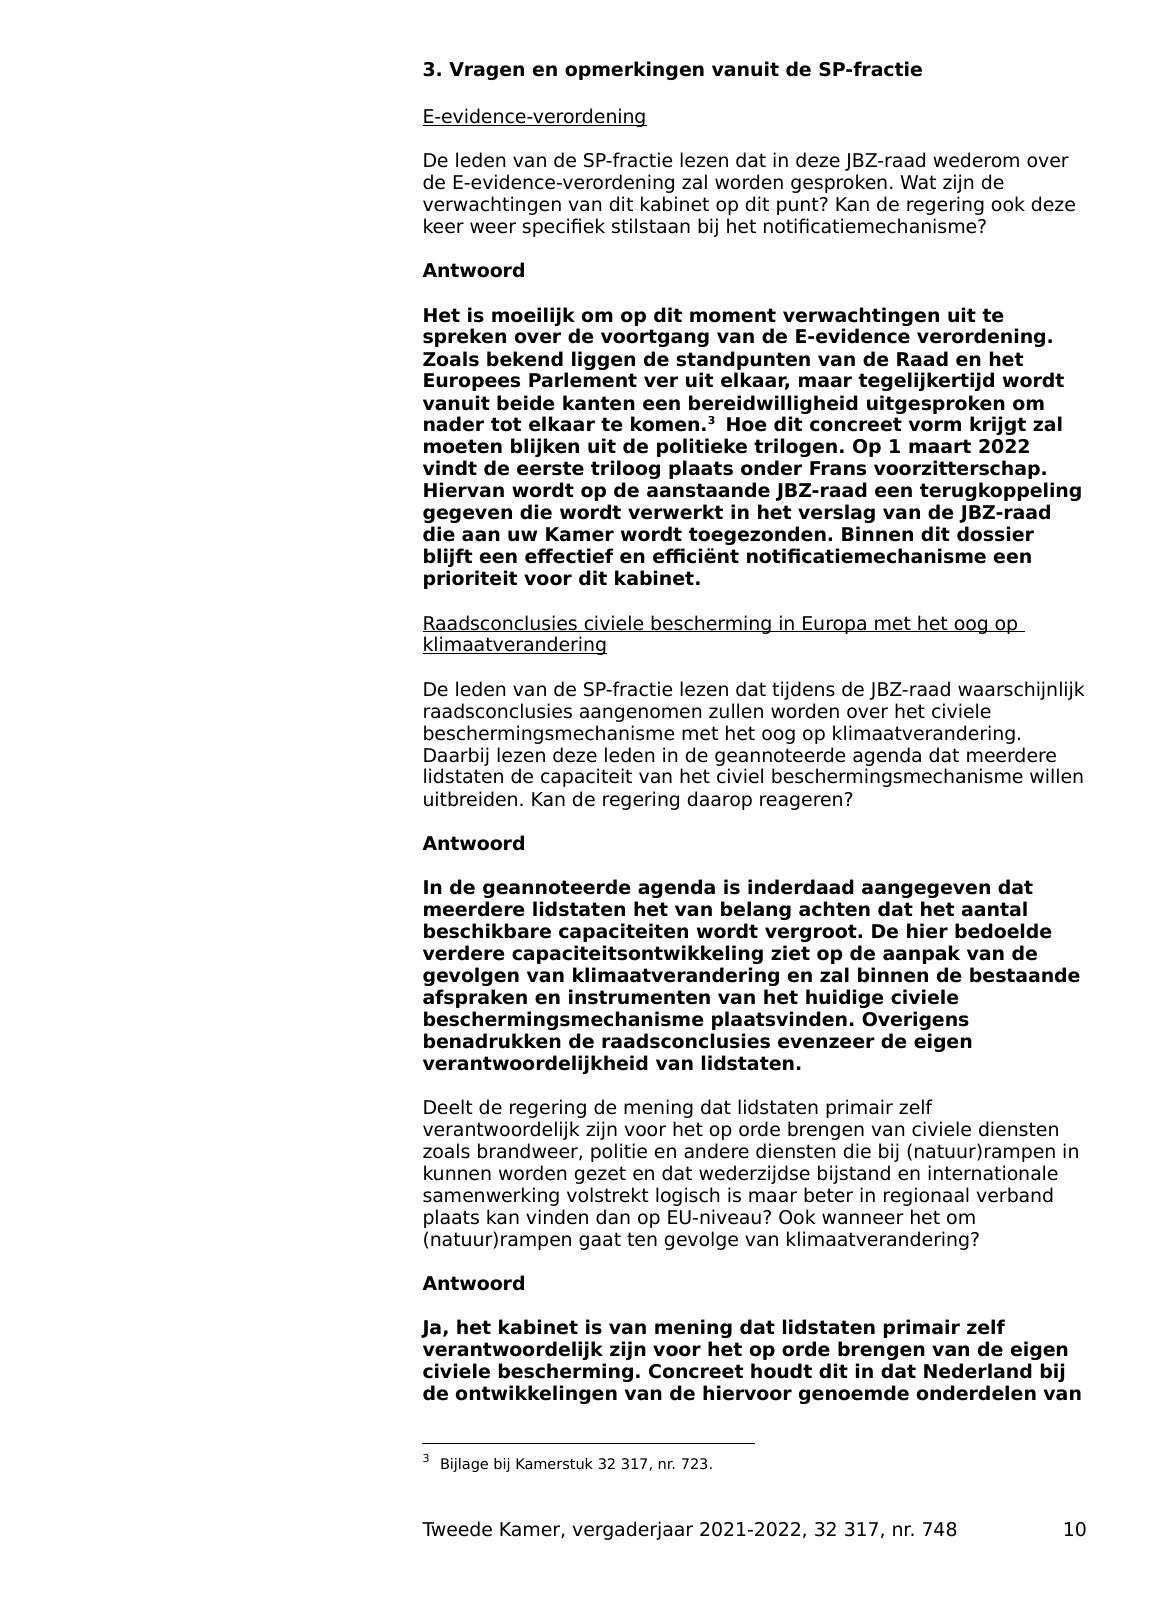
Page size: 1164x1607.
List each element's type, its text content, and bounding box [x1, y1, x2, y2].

text Deelt de regering de mening dat lidstaten primair zelf verantwoordelijk zijn voor het op orde brengen van civiele diensten zoals brandweer, politie en andere diensten die bij (natuur)rampen in kunnen worden gezet en dat wederzijdse bijstand en internationale samenwerking volstrekt logisch is maar beter in regionaal verband plaats kan vinden dan op EU-niveau? Ook wanneer het om (natuur)rampen gaat ten gevolge van klimaatverandering? [422, 1097, 1087, 1251]
subtitle Antwoord [422, 260, 1087, 282]
text Het is moeilijk om op dit moment verwachtingen uit te spreken over de voortgang van de E-evidence verordening. Zoals bekend liggen de standpunten van de Raad en het Europees Parlement ver uit elkaar, maar tegelijkertijd wordt vanuit beide kanten een bereidwilligheid uitgesproken om nader tot elkaar te komen. Hoe dit concreet vorm krijgt zal moeten blijken uit de politieke trilogen. Op 1 maart 2022 vindt de eerste triloog plaats onder Frans voorzitterschap. Hiervan wordt op de aanstaande JBZ-raad een terugkoppeling gegeven die wordt verwerkt in het verslag van de JBZ-raad die aan uw Kamer wordt toegezonden. Binnen dit dossier blijft een effectief en efficiënt notificatiemechanisme een prioriteit voor dit kabinet. [422, 304, 1087, 590]
subtitle E-evidence-verordening [422, 106, 1087, 128]
text De leden van de SP-fractie lezen dat tijdens de JBZ-raad waarschijnlijk raadsconclusies aangenomen zullen worden over het civiele beschermingsmechanisme met het oog op klimaatverandering. Daarbij lezen deze leden in de geannoteerde agenda dat meerdere lidstaten de capaciteit van het civiel beschermingsmechanisme willen uitbreiden. Kan de regering daarop reageren? [422, 678, 1087, 810]
subtitle Antwoord [422, 833, 1087, 854]
text De leden van de SP-fractie lezen dat in deze JBZ-raad wederom over de E-evidence-verordening zal worden gesproken. Wat zijn de verwachtingen van dit kabinet op dit punt? Kan de regering ook deze keer weer specifiek stilstaan bij het notificatiemechanisme? [422, 150, 1087, 238]
subtitle 3. Vragen en opmerkingen vanuit de SP-fractie [422, 59, 1087, 81]
text Ja, het kabinet is van mening dat lidstaten primair zelf verantwoordelijk zijn voor het op orde brengen van de eigen civiele bescherming. Concreet houdt dit in dat Nederland bij de ontwikkelingen van de hiervoor genoemde onderdelen van [422, 1317, 1087, 1405]
subtitle Antwoord [422, 1273, 1087, 1295]
text Bijlage bij Kamerstuk 32 317, nr. 723. [422, 1452, 1087, 1474]
text In de geannoteerde agenda is inderdaad aangegeven dat meerdere lidstaten het van belang achten dat het aantal beschikbare capaciteiten wordt vergroot. De hier bedoelde verdere capaciteitsontwikkeling ziet op de aanpak van de gevolgen van klimaatverandering en zal binnen de bestaande afspraken en instrumenten van het huidige civiele beschermingsmechanisme plaatsvinden. Overigens benadrukken de raadsconclusies evenzeer de eigen verantwoordelijkheid van lidstaten. [422, 877, 1087, 1074]
subtitle Raadsconclusies civiele bescherming in Europa met het oog op klimaatverandering [422, 612, 1087, 656]
